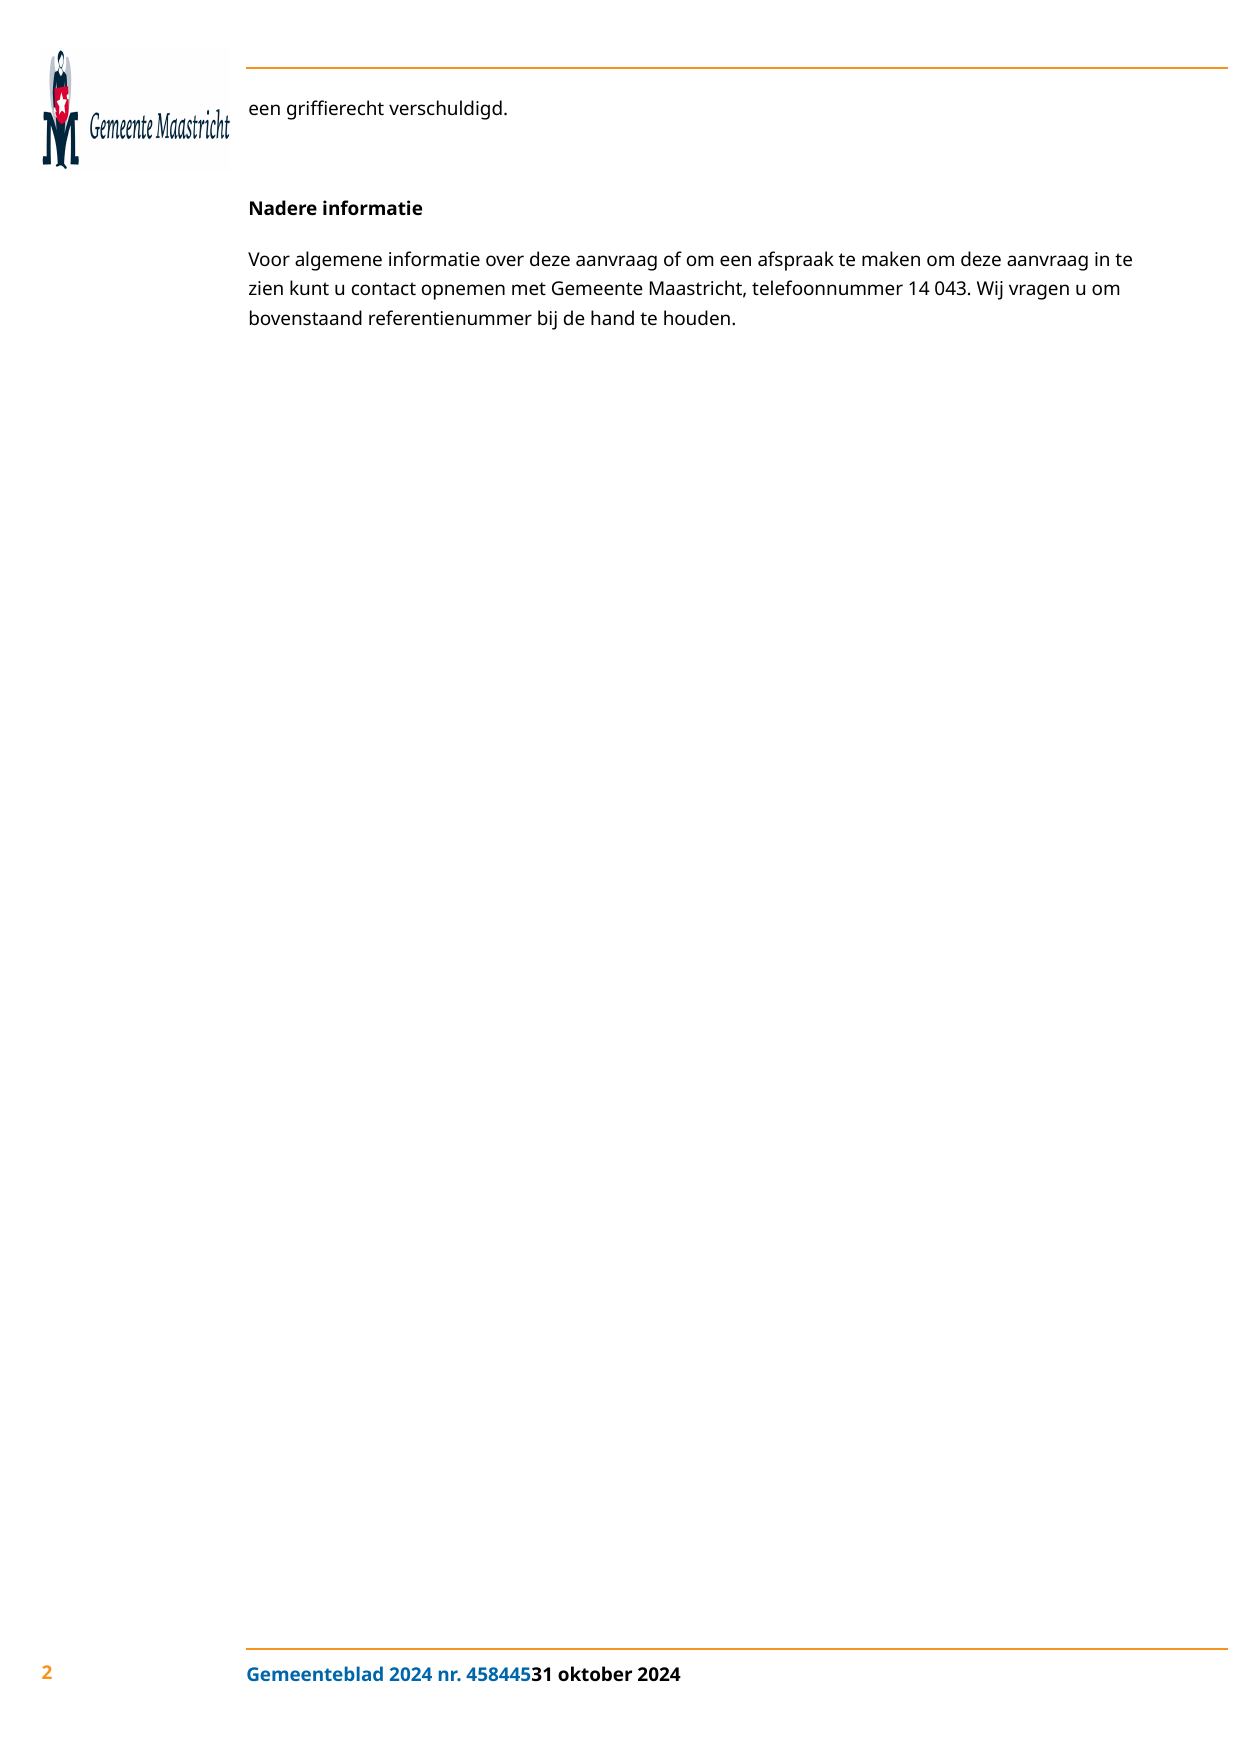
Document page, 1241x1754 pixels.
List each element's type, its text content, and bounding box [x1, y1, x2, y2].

text een griffierecht verschuldigd. [248, 95, 1152, 121]
text Nadere informatie [248, 196, 1152, 221]
text Voor algemene informatie over deze aanvraag of om een afspraak te maken om deze aanvraag in te zien kunt u contact opnemen met Gemeente Maastricht, telefoonnummer 14 043. Wij vragen u om bovenstaand referentienummer bij de hand te houden. [248, 246, 1152, 331]
picture [41, 47, 231, 172]
